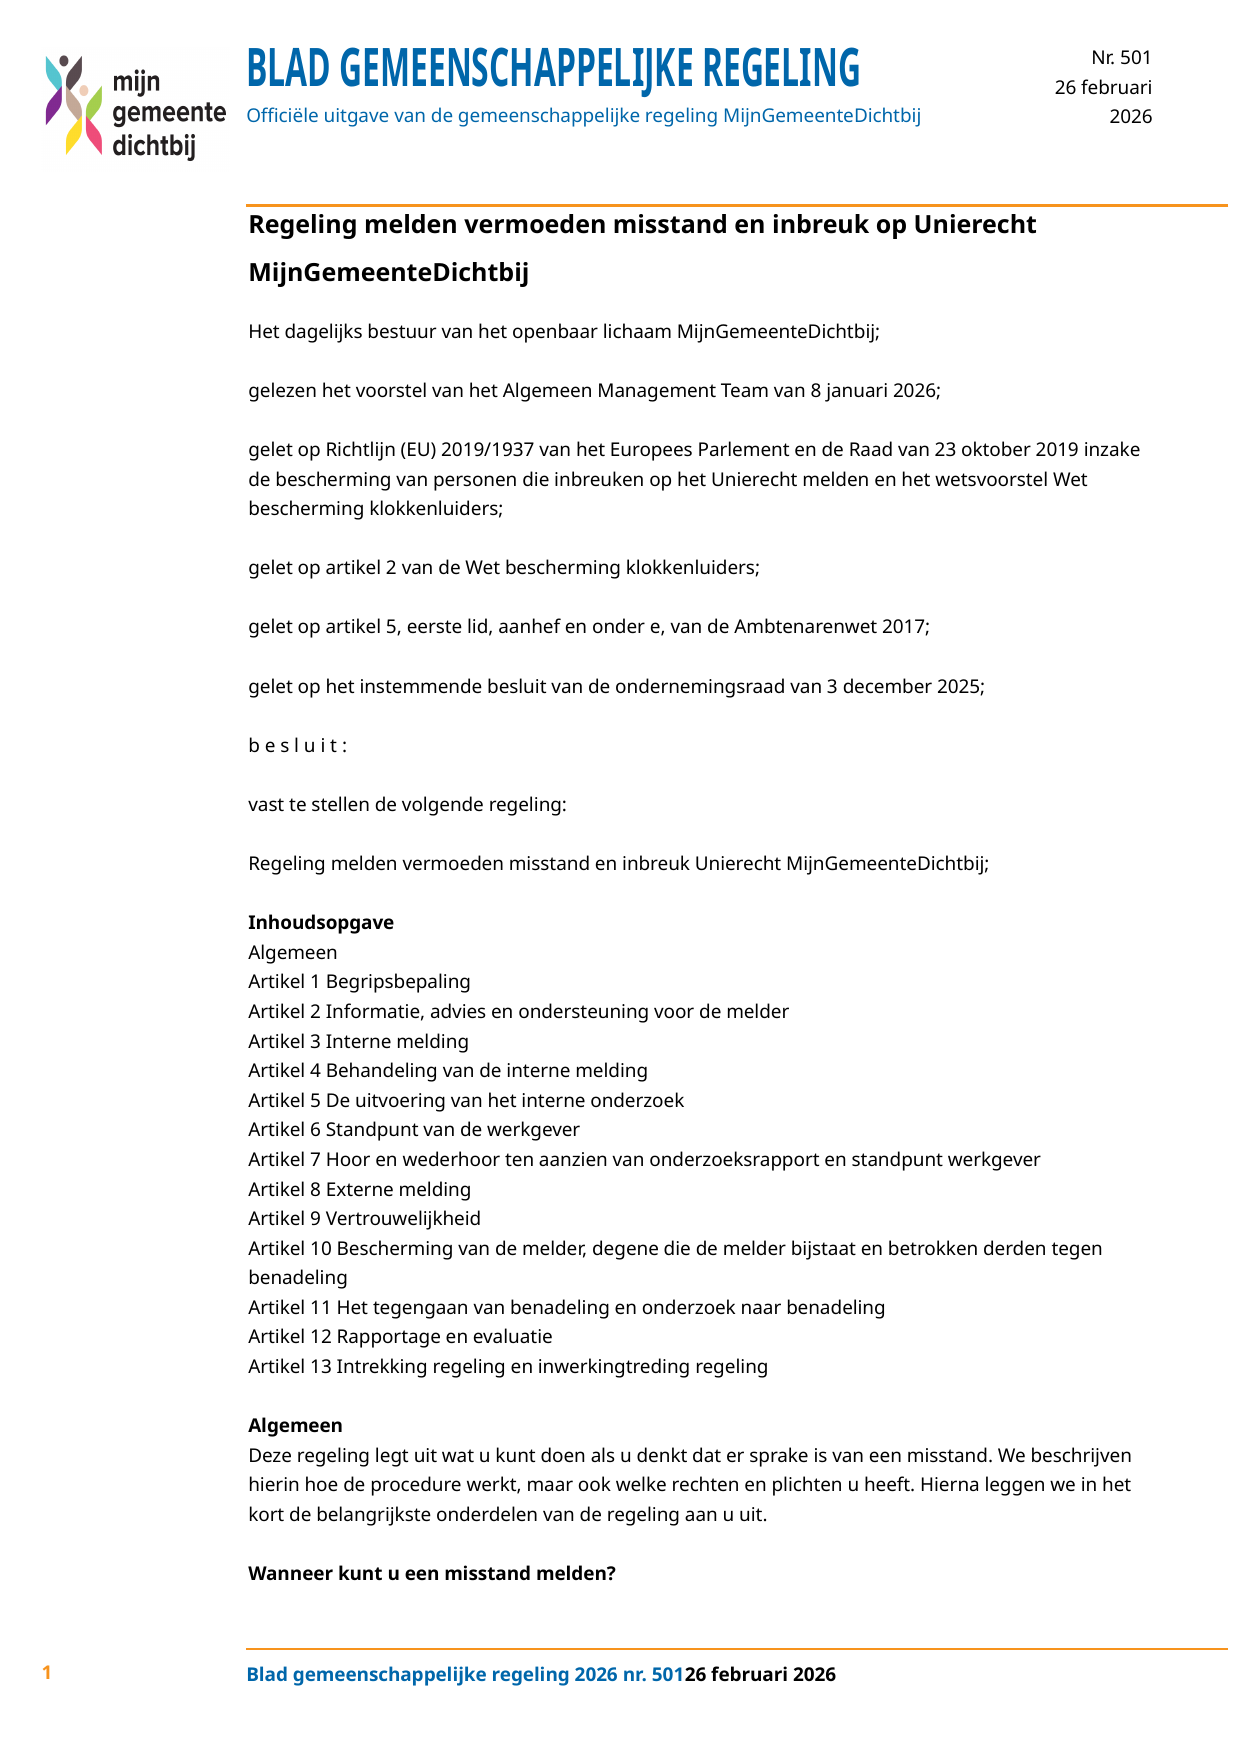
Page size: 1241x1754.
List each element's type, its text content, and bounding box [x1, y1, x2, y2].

text Artikel 12 Rapportage en evaluatie [248, 1324, 1152, 1349]
text Artikel 13 Intrekking regeling en inwerkingtreding regeling [248, 1353, 1152, 1379]
text Inhoudsopgave [248, 909, 1152, 935]
text Regeling melden vermoeden misstand en inbreuk op Unierecht MijnGemeenteDichtbij [248, 207, 1152, 288]
text gelezen het voorstel van het Algemeen Management Team van 8 januari 2026; [248, 377, 1152, 403]
text Artikel 11 Het tegengaan van benadeling en onderzoek naar benadeling [248, 1294, 1152, 1320]
text Algemeen [248, 939, 1152, 965]
text Artikel 1 Begripsbepaling [248, 969, 1152, 994]
text Artikel 3 Interne melding [248, 1028, 1152, 1054]
text Deze regeling legt uit wat u kunt doen als u denkt dat er sprake is van een misstand. We beschrijven hierin hoe de procedure werkt, maar ook welke rechten en plichten u heeft. Hierna leggen we in het kort de belangrijkste onderdelen van de regeling aan u uit. [248, 1442, 1152, 1527]
text Artikel 4 Behandeling van de interne melding [248, 1057, 1152, 1083]
text Artikel 2 Informatie, advies en ondersteuning voor de melder [248, 998, 1152, 1024]
text gelet op het instemmende besluit van de ondernemingsraad van 3 december 2025; [248, 673, 1152, 699]
text gelet op Richtlijn (EU) 2019/1937 van het Europees Parlement en de Raad van 23 oktober 2019 inzake de bescherming van personen die inbreuken op het Unierecht melden en het wetsvoorstel Wet bescherming klokkenluiders; [248, 436, 1152, 521]
text Artikel 9 Vertrouwelijkheid [248, 1205, 1152, 1231]
text Artikel 5 De uitvoering van het interne onderzoek [248, 1087, 1152, 1113]
text Artikel 10 Bescherming van de melder, degene die de melder bijstaat en betrokken derden tegen benadeling [248, 1235, 1152, 1290]
text Regeling melden vermoeden misstand en inbreuk Unierecht MijnGemeenteDichtbij; [248, 850, 1152, 876]
text Artikel 8 Externe melding [248, 1176, 1152, 1202]
text Het dagelijks bestuur van het openbaar lichaam MijnGemeenteDichtbij; [248, 318, 1152, 344]
text b e s l u i t : [248, 732, 1152, 758]
text Artikel 7 Hoor en wederhoor ten aanzien van onderzoeksrapport en standpunt werkgever [248, 1146, 1152, 1172]
text gelet op artikel 2 van de Wet bescherming klokkenluiders; [248, 554, 1152, 580]
text gelet op artikel 5, eerste lid, aanhef en onder e, van de Ambtenarenwet 2017; [248, 614, 1152, 639]
text Algemeen [248, 1412, 1152, 1438]
text vast te stellen de volgende regeling: [248, 791, 1152, 817]
text Artikel 6 Standpunt van de werkgever [248, 1117, 1152, 1142]
text Wanneer kunt u een misstand melden? [248, 1560, 1152, 1586]
picture [41, 47, 231, 172]
